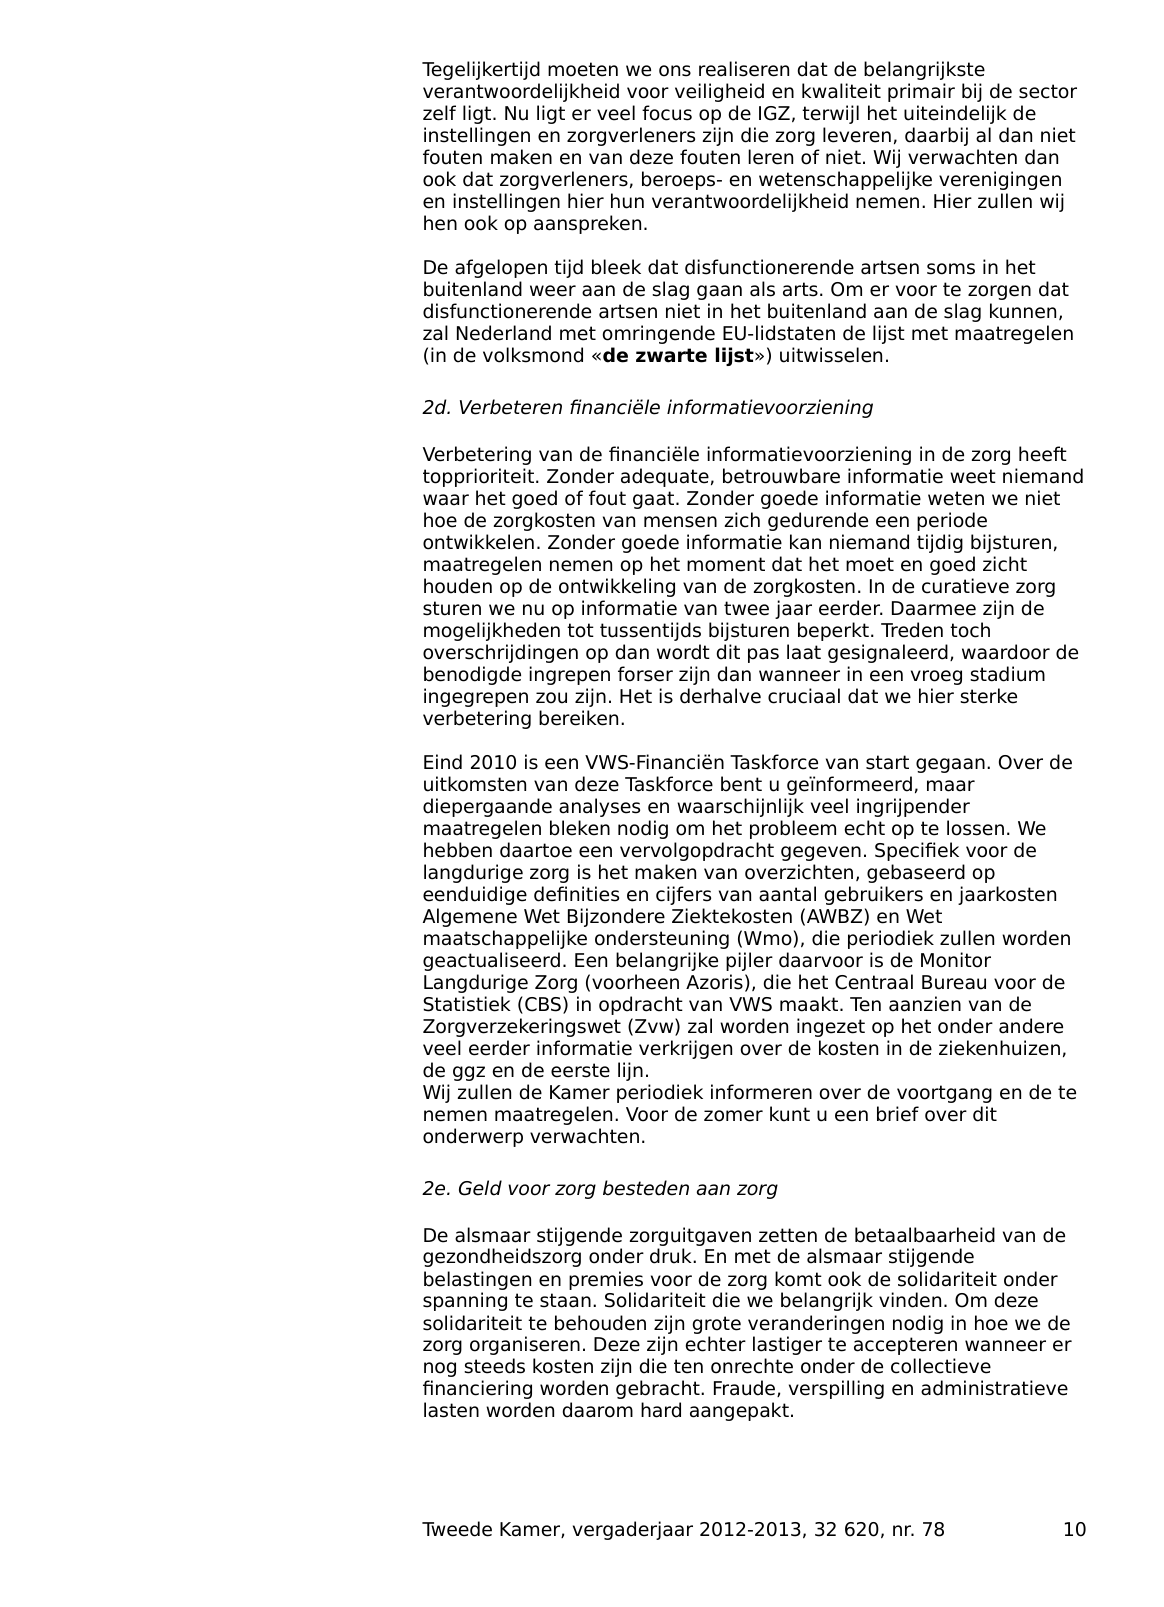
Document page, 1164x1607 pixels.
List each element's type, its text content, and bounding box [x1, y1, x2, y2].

text De alsmaar stijgende zorguitgaven zetten de betaalbaarheid van de gezondheidszorg onder druk. En met de alsmaar stijgende belastingen en premies voor de zorg komt ook de solidariteit onder spanning te staan. Solidariteit die we belangrijk vinden. Om deze solidariteit te behouden zijn grote veranderingen nodig in hoe we de zorg organiseren. Deze zijn echter lastiger te accepteren wanneer er nog steeds kosten zijn die ten onrechte onder de collectieve financiering worden gebracht. Fraude, verspilling en administratieve lasten worden daarom hard aangepakt. [422, 1224, 1087, 1422]
text Tegelijkertijd moeten we ons realiseren dat de belangrijkste verantwoordelijkheid voor veiligheid en kwaliteit primair bij de sector zelf ligt. Nu ligt er veel focus op de IGZ, terwijl het uiteindelijk de instellingen en zorgverleners zijn die zorg leveren, daarbij al dan niet fouten maken en van deze fouten leren of niet. Wij verwachten dan ook dat zorgverleners, beroeps- en wetenschappelijke verenigingen en instellingen hier hun verantwoordelijkheid nemen. Hier zullen wij hen ook op aanspreken. [422, 59, 1087, 235]
subtitle 2d. Verbeteren financiële informatievoorziening [422, 397, 1087, 419]
text Eind 2010 is een VWS-Financiën Taskforce van start gegaan. Over de uitkomsten van deze Taskforce bent u geïnformeerd, maar diepergaande analyses en waarschijnlijk veel ingrijpender maatregelen bleken nodig om het probleem echt op te lossen. We hebben daartoe een vervolgopdracht gegeven. Specifiek voor de langdurige zorg is het maken van overzichten, gebaseerd op eenduidige definities en cijfers van aantal gebruikers en jaarkosten Algemene Wet Bijzondere Ziektekosten (AWBZ) en Wet maatschappelijke ondersteuning (Wmo), die periodiek zullen worden geactualiseerd. Een belangrijke pijler daarvoor is de Monitor Langdurige Zorg (voorheen Azoris), die het Centraal Bureau voor de Statistiek (CBS) in opdracht van VWS maakt. Ten aanzien van de Zorgverzekeringswet (Zvw) zal worden ingezet op het onder andere veel eerder informatie verkrijgen over de kosten in de ziekenhuizen, de ggz en de eerste lijn. [422, 752, 1087, 1082]
text Verbetering van de financiële informatievoorziening in de zorg heeft topprioriteit. Zonder adequate, betrouwbare informatie weet niemand waar het goed of fout gaat. Zonder goede informatie weten we niet hoe de zorgkosten van mensen zich gedurende een periode ontwikkelen. Zonder goede informatie kan niemand tijdig bijsturen, maatregelen nemen op het moment dat het moet en goed zicht houden op de ontwikkeling van de zorgkosten. In de curatieve zorg sturen we nu op informatie van twee jaar eerder. Daarmee zijn de mogelijkheden tot tussentijds bijsturen beperkt. Treden toch overschrijdingen op dan wordt dit pas laat gesignaleerd, waardoor de benodigde ingrepen forser zijn dan wanneer in een vroeg stadium ingegrepen zou zijn. Het is derhalve cruciaal dat we hier sterke verbetering bereiken. [422, 444, 1087, 730]
text De afgelopen tijd bleek dat disfunctionerende artsen soms in het buitenland weer aan de slag gaan als arts. Om er voor te zorgen dat disfunctionerende artsen niet in het buitenland aan de slag kunnen, zal Nederland met omringende EU-lidstaten de lijst met maatregelen (in de volksmond «de zwarte lijst») uitwisselen. [422, 257, 1087, 367]
subtitle 2e. Geld voor zorg besteden aan zorg [422, 1177, 1087, 1199]
text Wij zullen de Kamer periodiek informeren over de voortgang en de te nemen maatregelen. Voor de zomer kunt u een brief over dit onderwerp verwachten. [422, 1082, 1087, 1147]
